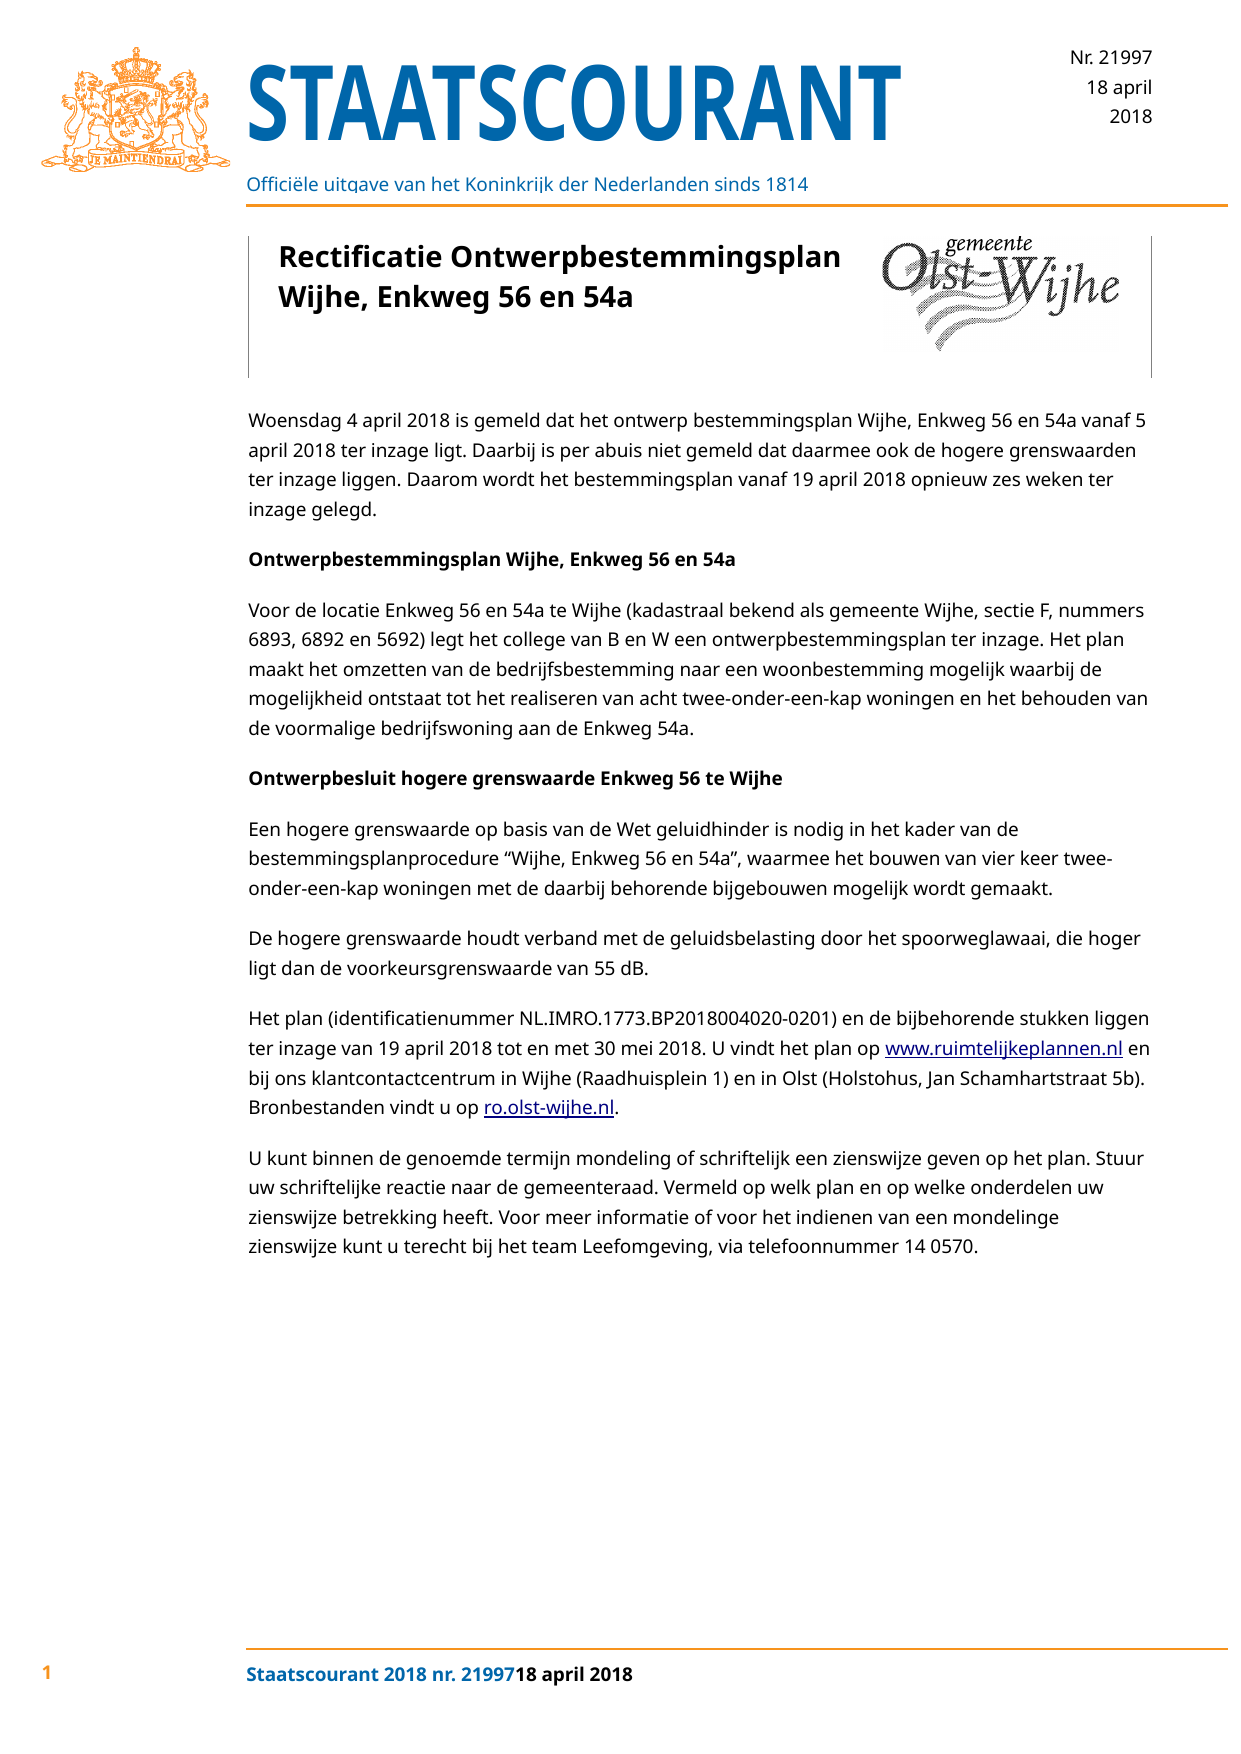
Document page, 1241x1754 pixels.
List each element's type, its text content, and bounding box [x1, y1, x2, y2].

text Voor de locatie Enkweg 56 en 54a te Wijhe (kadastraal bekend als gemeente Wijhe, sectie F, nummers 6893, 6892 en 5692) legt het college van B en W een ontwerpbestemmingsplan ter inzage. Het plan maakt het omzetten van de bedrijfsbestemming naar een woonbestemming mogelijk waarbij de mogelijkheid ontstaat tot het realiseren van acht twee-onder-een-kap woningen en het behouden van de voormalige bedrijfswoning aan de Enkweg 54a. [248, 597, 1152, 741]
table_header Rectificatie Ontwerpbestemmingsplan Wijhe, Enkweg 56 en 54a [249, 236, 850, 378]
text Een hogere grenswaarde op basis van de Wet geluidhinder is nodig in het kader van de bestemmingsplanprocedure “Wijhe, Enkweg 56 en 54a”, waarmee het bouwen van vier keer twee-onder-een-kap woningen met de daarbij behorende bijgebouwen mogelijk wordt gemaakt. [248, 816, 1152, 901]
text U kunt binnen de genoemde termijn mondeling of schriftelijk een zienswijze geven op het plan. Stuur uw schriftelijke reactie naar de gemeenteraad. Vermeld op welk plan en op welke onderdelen uw zienswijze betrekking heeft. Voor meer informatie of voor het indienen van een mondelinge zienswijze kunt u terecht bij het team Leefomgeving, via telefoonnummer 14 0570. [248, 1145, 1152, 1259]
picture [882, 236, 1119, 352]
text De hogere grenswaarde houdt verband met de geluidsbelasting door het spoorweglawaai, die hoger ligt dan de voorkeursgrenswaarde van 55 dB. [248, 926, 1152, 981]
picture [41, 47, 231, 172]
text Ontwerpbesluit hogere grenswaarde Enkweg 56 te Wijhe [248, 766, 1152, 791]
text Het plan (identificatienummer NL.IMRO.1773.BP2018004020-0201) en de bijbehorende stukken liggen ter inzage van 19 april 2018 tot en met 30 mei 2018. U vindt het plan op www.ruimtelijkeplannen.nl en bij ons klantcontactcentrum in Wijhe (Raadhuisplein 1) en in Olst (Holstohus, Jan Schamhartstraat 5b). Bronbestanden vindt u op ro.olst-wijhe.nl. [248, 1006, 1152, 1120]
text Ontwerpbestemmingsplan Wijhe, Enkweg 56 en 54a [248, 546, 1152, 572]
text Woensdag 4 april 2018 is gemeld dat het ontwerp bestemmingsplan Wijhe, Enkweg 56 en 54a vanaf 5 april 2018 ter inzage ligt. Daarbij is per abuis niet gemeld dat daarmee ook de hogere grenswaarden ter inzage liggen. Daarom wordt het bestemmingsplan vanaf 19 april 2018 opnieuw zes weken ter inzage gelegd. [248, 407, 1152, 522]
table_header [850, 236, 1151, 378]
